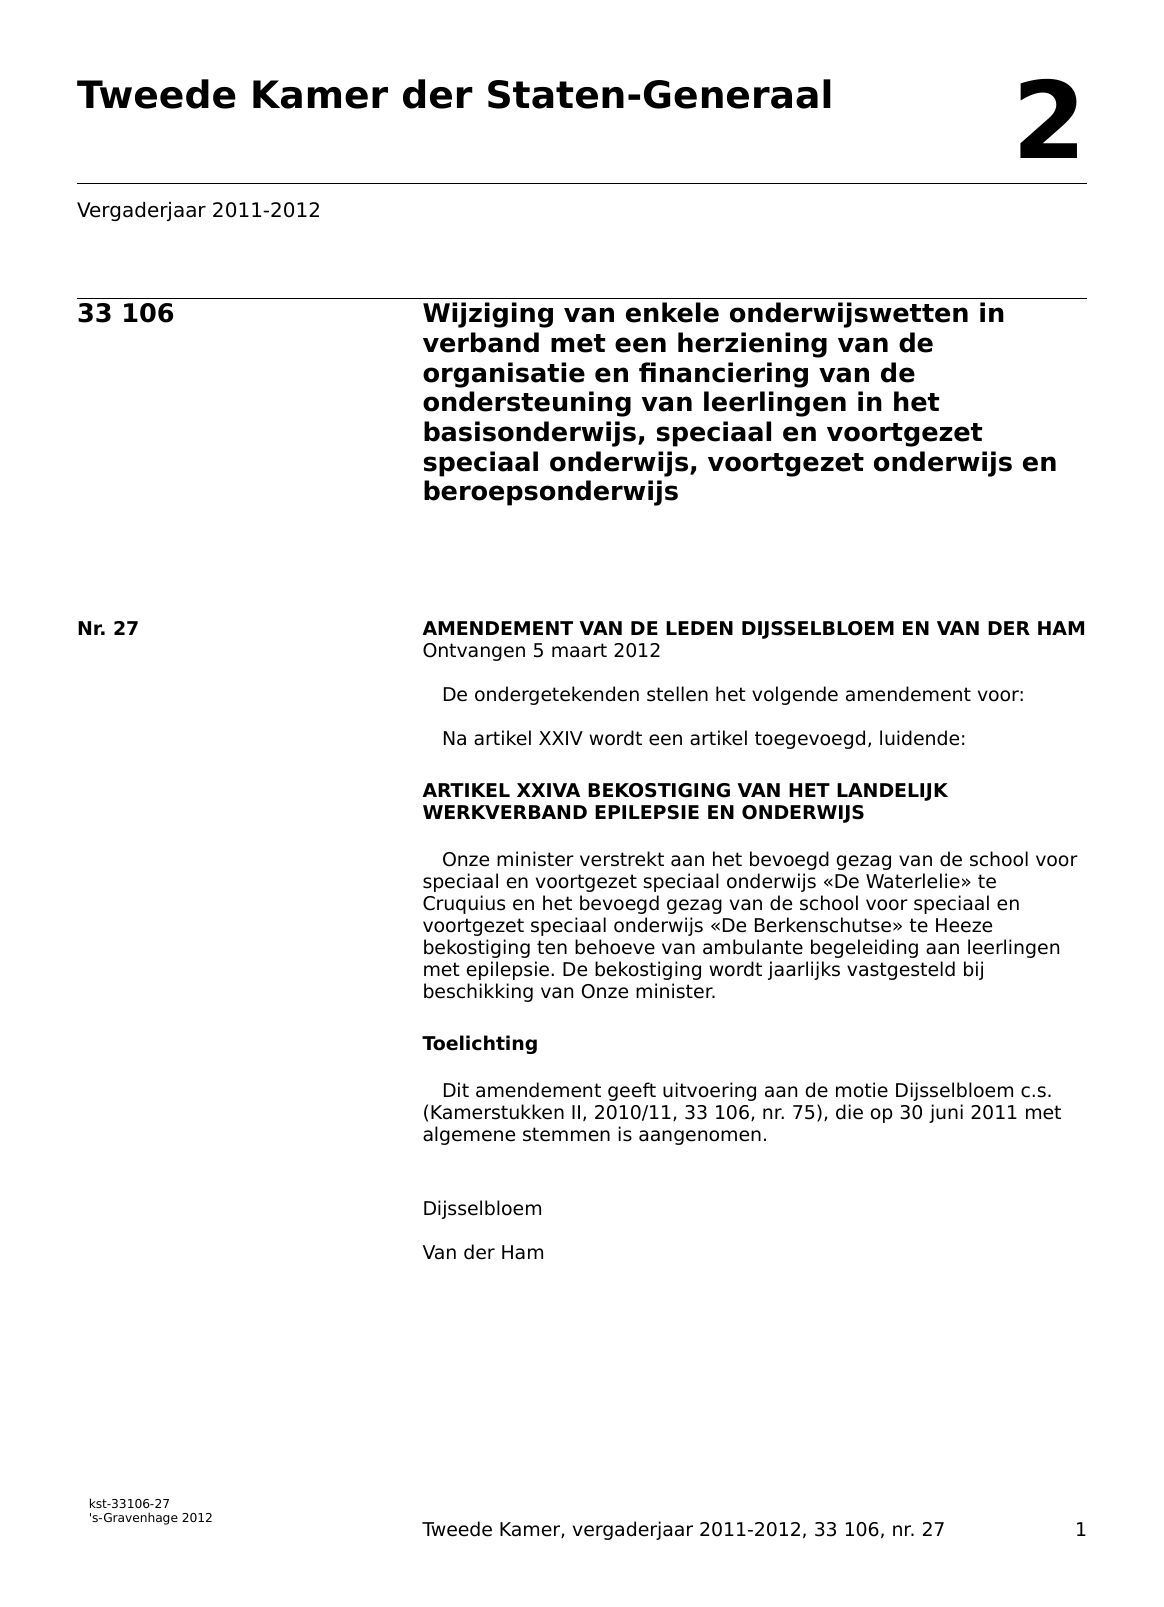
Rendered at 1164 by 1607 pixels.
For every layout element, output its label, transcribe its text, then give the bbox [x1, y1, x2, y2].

text De ondergetekenden stellen het volgende amendement voor: [422, 684, 1087, 706]
text Onze minister verstrekt aan het bevoegd gezag van de school voor speciaal en voortgezet speciaal onderwijs «De Waterlelie» te Cruquius en het bevoegd gezag van de school voor speciaal en voortgezet speciaal onderwijs «De Berkenschutse» te Heeze bekostiging ten behoeve van ambulante begeleiding aan leerlingen met epilepsie. De bekostiging wordt jaarlijks vastgesteld bij beschikking van Onze minister. [422, 849, 1087, 1003]
text kst-33106-27 [88, 1497, 323, 1511]
subtitle 33 106 Wijziging van enkele onderwijswetten in verband met een herziening van de organisatie en financiering van de ondersteuning van leerlingen in het basisonderwijs, speciaal en voortgezet speciaal onderwijs, voortgezet onderwijs en beroepsonderwijs [77, 299, 1087, 507]
text Na artikel XXIV wordt een artikel toegevoegd, luidende: [422, 728, 1087, 750]
table_cell Vergaderjaar 2011-2012 [77, 184, 1087, 298]
subtitle Nr. 27 AMENDEMENT VAN DE LEDEN DIJSSELBLOEM EN VAN DER HAM [77, 618, 1087, 640]
text Dijsselbloem Van der Ham [422, 1176, 1087, 1264]
table_header 2 [886, 59, 1087, 183]
text Dit amendement geeft uitvoering aan de motie Dijsselbloem c.s. (Kamerstukken II, 2010/11, 33 106, nr. 75), die op 30 juni 2011 met algemene stemmen is aangenomen. [422, 1080, 1087, 1146]
table_header Tweede Kamer der Staten-Generaal [77, 59, 886, 183]
text 's-Gravenhage 2012 [88, 1511, 323, 1525]
text Ontvangen 5 maart 2012 [422, 640, 1087, 662]
subtitle ARTIKEL XXIVA BEKOSTIGING VAN HET LANDELIJK WERKVERBAND EPILEPSIE EN ONDERWIJS [422, 780, 1087, 824]
subtitle Toelichting [422, 1033, 1087, 1055]
